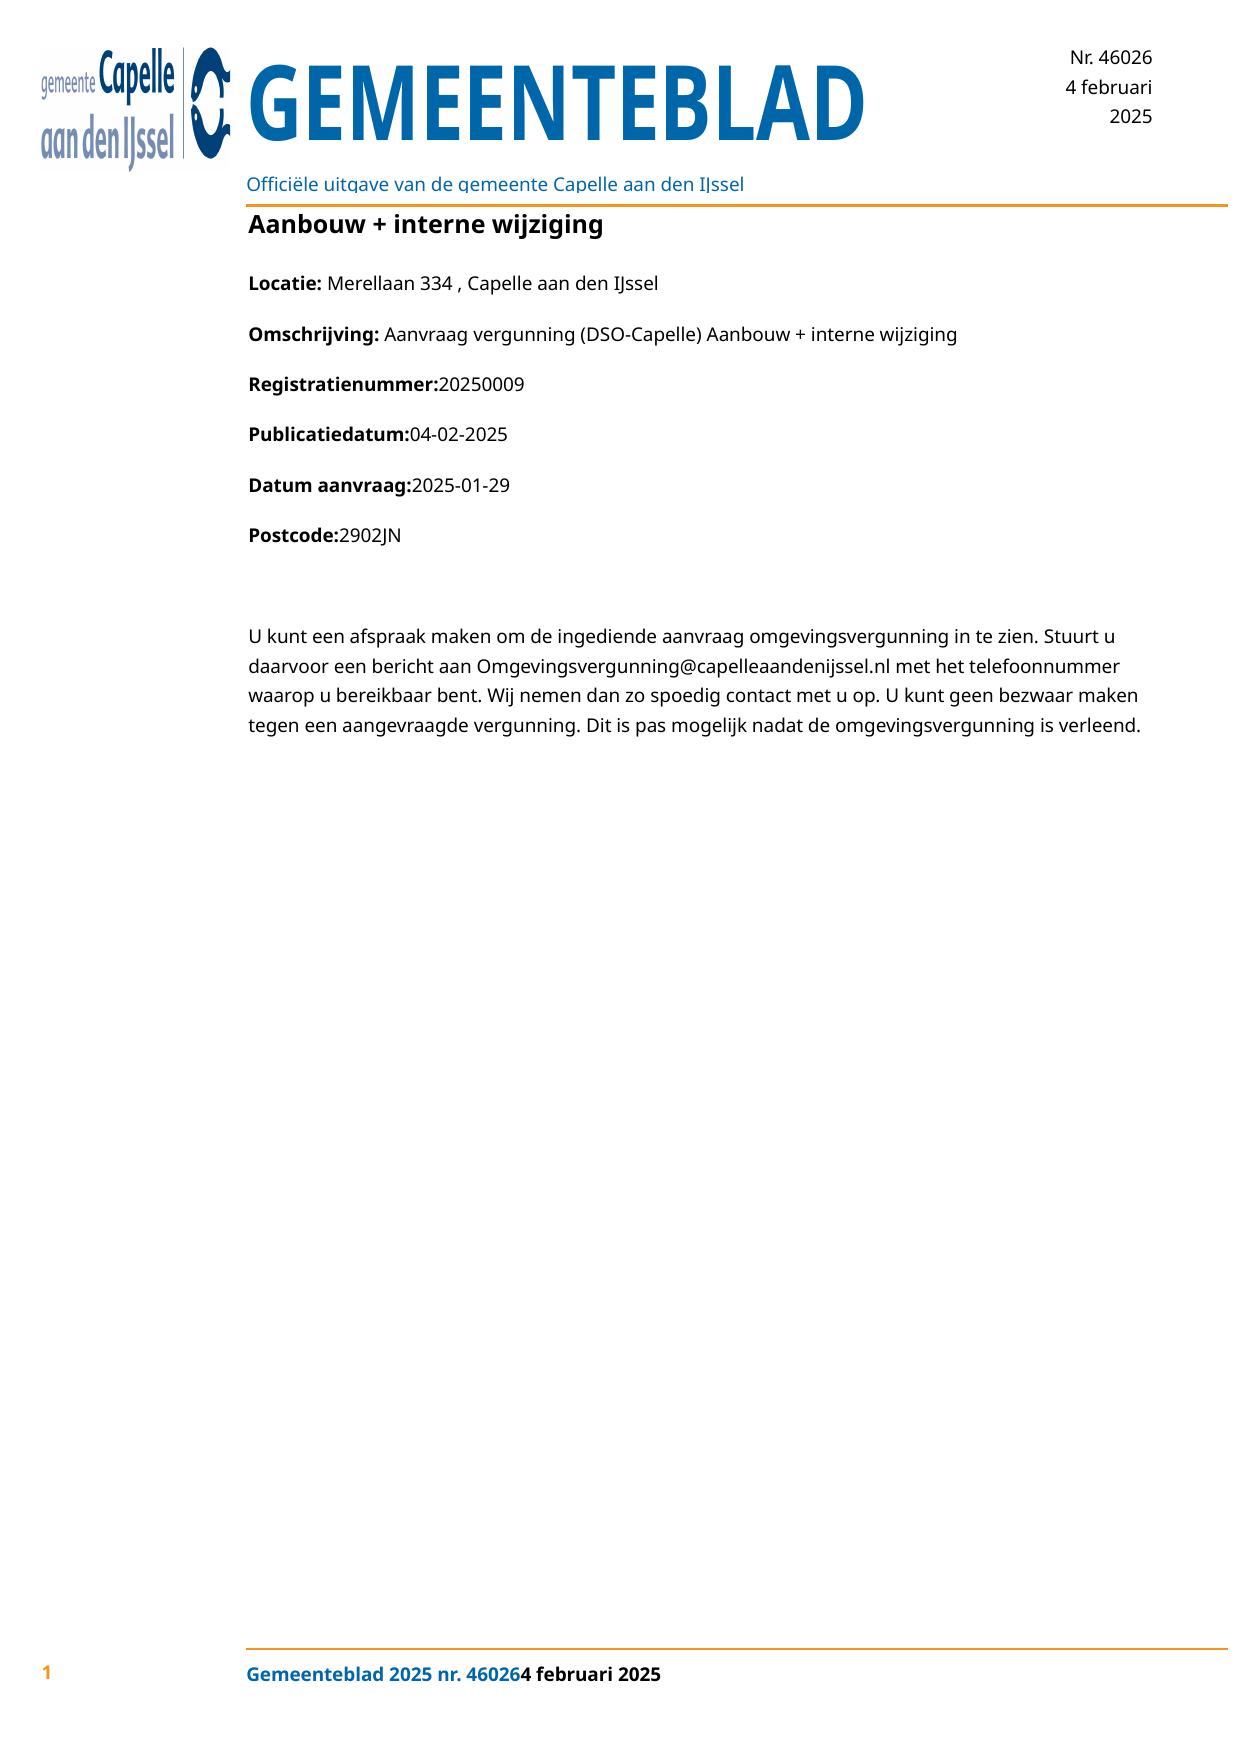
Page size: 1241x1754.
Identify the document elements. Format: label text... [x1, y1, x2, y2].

text Datum aanvraag:2025-01-29 [248, 472, 1152, 498]
text Postcode:2902JN [248, 522, 1152, 548]
text Locatie: Merellaan 334 , Capelle aan den IJssel [248, 270, 1152, 296]
text Aanbouw + interne wijziging [248, 207, 1152, 241]
text Omschrijving: Aanvraag vergunning (DSO-Capelle) Aanbouw + interne wijziging [248, 321, 1152, 346]
text U kunt een afspraak maken om de ingediende aanvraag omgevingsvergunning in te zien. Stuurt u daarvoor een bericht aan Omgevingsvergunning@capelleaandenijssel.nl met het telefoonnummer waarop u bereikbaar bent. Wij nemen dan zo spoedig contact met u op. U kunt geen bezwaar maken tegen een aangevraagde vergunning. Dit is pas mogelijk nadat de omgevingsvergunning is verleend. [248, 623, 1152, 738]
text Registratienummer:20250009 [248, 371, 1152, 397]
picture [41, 47, 231, 172]
text Publicatiedatum:04-02-2025 [248, 422, 1152, 447]
